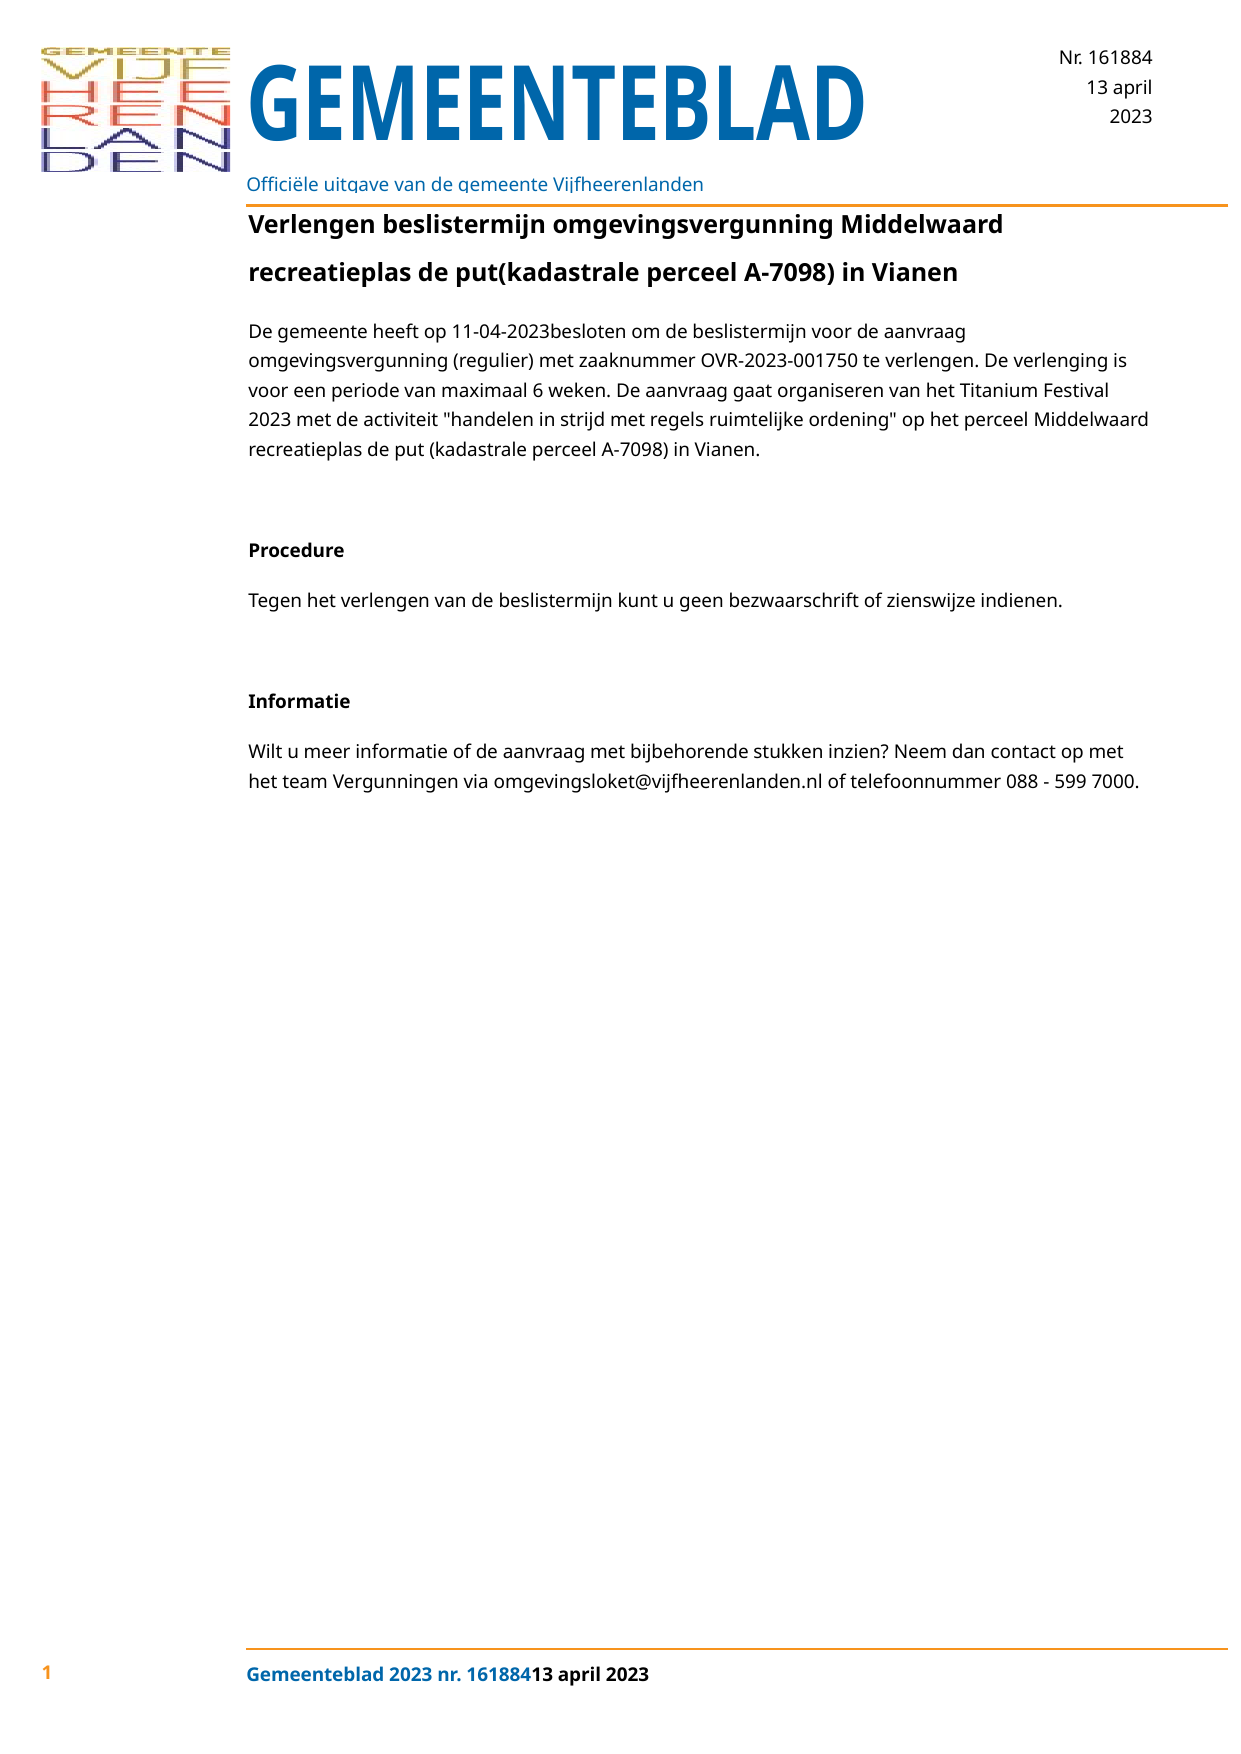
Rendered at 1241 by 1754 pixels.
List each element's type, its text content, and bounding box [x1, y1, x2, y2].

text Wilt u meer informatie of de aanvraag met bijbehorende stukken inzien? Neem dan contact op met het team Vergunningen via omgevingsloket@vijfheerenlanden.nl of telefoonnummer 088 - 599 7000. [248, 739, 1152, 794]
text Procedure [248, 537, 1152, 563]
text Tegen het verlengen van de beslistermijn kunt u geen bezwaarschrift of zienswijze indienen. [248, 587, 1152, 613]
picture [41, 47, 231, 172]
text Informatie [248, 688, 1152, 714]
text Verlengen beslistermijn omgevingsvergunning Middelwaard recreatieplas de put(kadastrale perceel A-7098) in Vianen [248, 207, 1152, 288]
text De gemeente heeft op 11-04-2023besloten om de beslistermijn voor de aanvraag omgevingsvergunning (regulier) met zaaknummer OVR-2023-001750 te verlengen. De verlenging is voor een periode van maximaal 6 weken. De aanvraag gaat organiseren van het Titanium Festival 2023 met de activiteit "handelen in strijd met regels ruimtelijke ordening" op het perceel Middelwaard recreatieplas de put (kadastrale perceel A-7098) in Vianen. [248, 318, 1152, 462]
